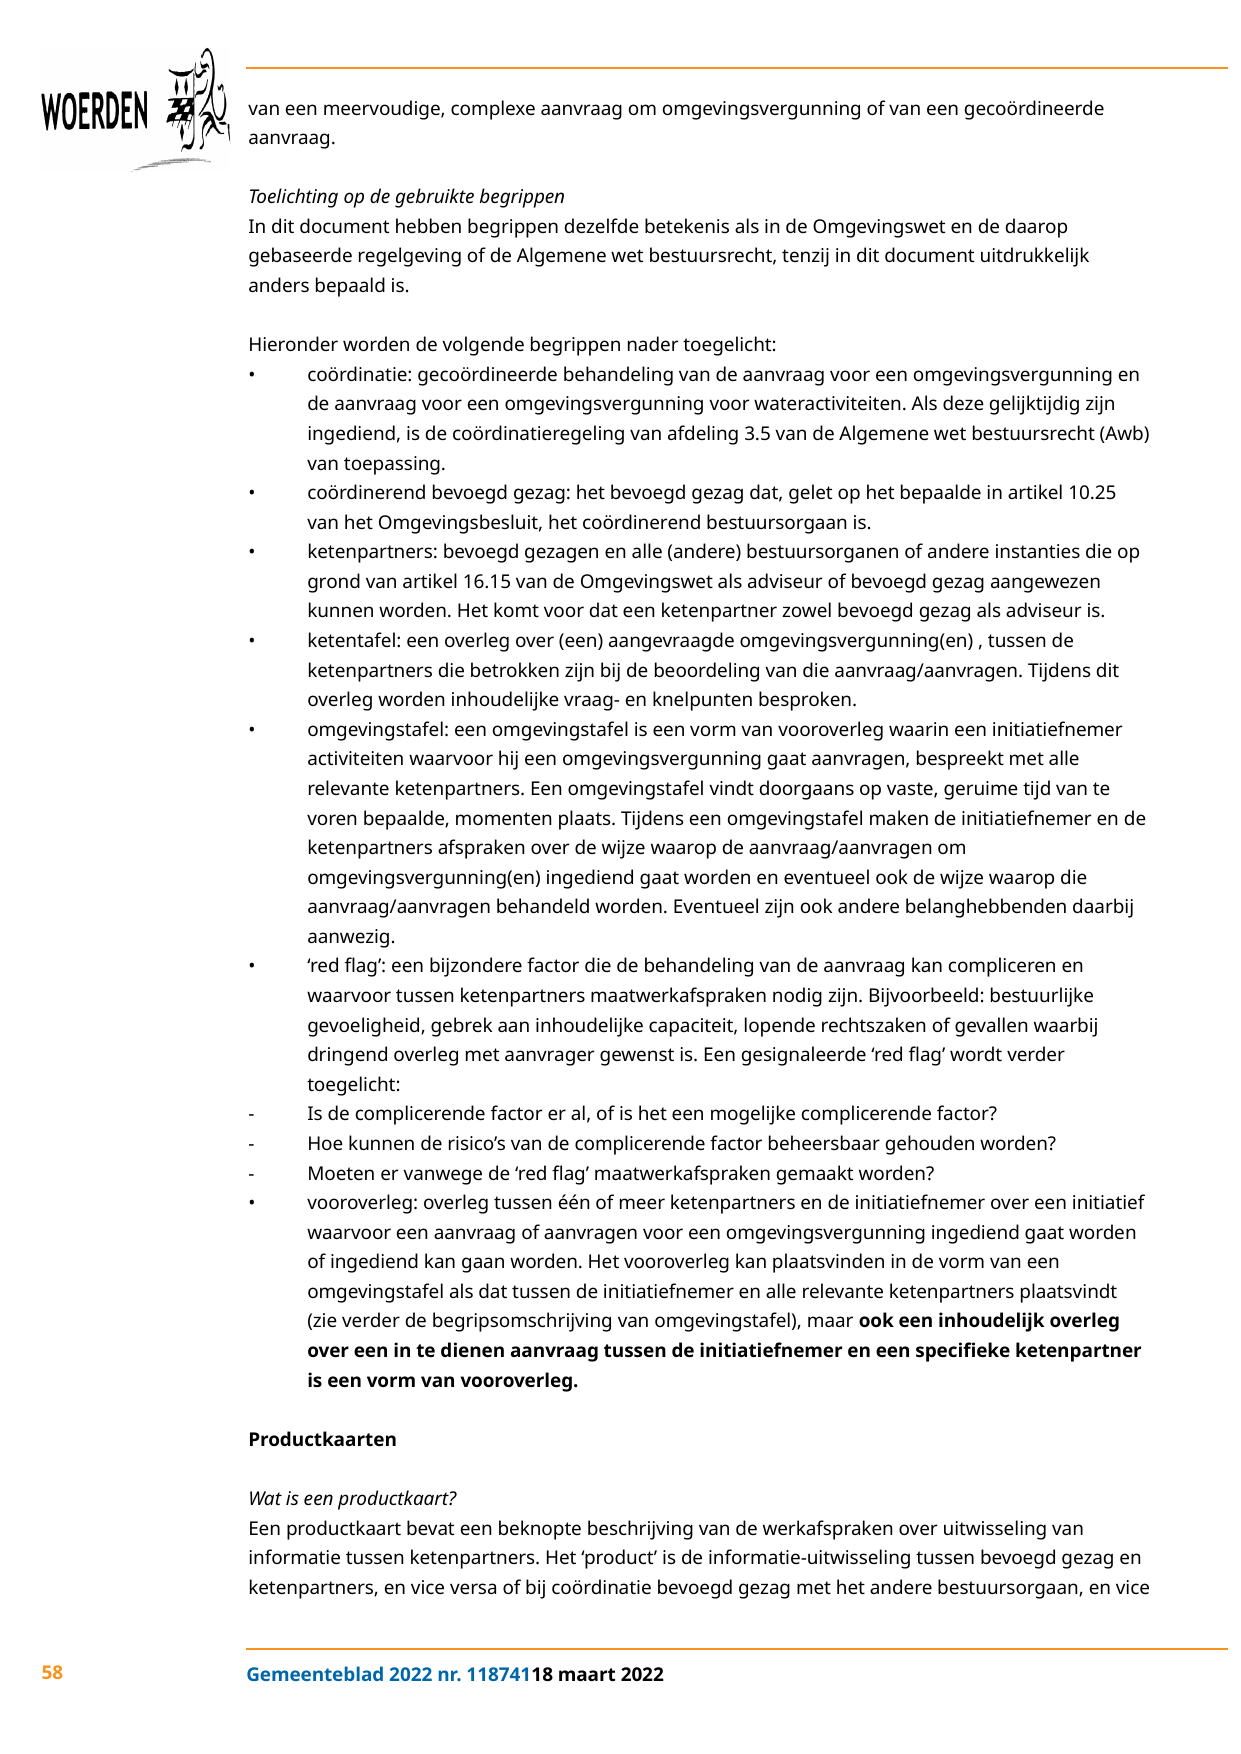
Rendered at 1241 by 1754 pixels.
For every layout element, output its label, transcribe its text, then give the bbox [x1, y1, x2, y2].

list vooroverleg: overleg tussen één of meer ketenpartners en de initiatiefnemer over een initiatief waarvoor een aanvraag of aanvragen voor een omgevingsvergunning ingediend gaat worden of ingediend kan gaan worden. Het vooroverleg kan plaatsvinden in de vorm van een omgevingstafel als dat tussen de initiatiefnemer en alle relevante ketenpartners plaatsvindt (zie verder de begripsomschrijving van omgevingstafel), maar ook een inhoudelijk overleg over een in te dienen aanvraag tussen de initiatiefnemer en een specifieke ketenpartner is een vorm van vooroverleg. [248, 1189, 1152, 1393]
list Moeten er vanwege de ‘red flag’ maatwerkafspraken gemaakt worden? [248, 1160, 1152, 1186]
list ‘red flag’: een bijzondere factor die de behandeling van de aanvraag kan compliceren en waarvoor tussen ketenpartners maatwerkafspraken nodig zijn. Bijvoorbeeld: bestuurlijke gevoeligheid, gebrek aan inhoudelijke capaciteit, lopende rechtszaken of gevallen waarbij dringend overleg met aanvrager gewenst is. Een gesignaleerde ‘red flag’ wordt verder toegelicht: [248, 953, 1152, 1097]
list Is de complicerende factor er al, of is het een mogelijke complicerende factor? [248, 1101, 1152, 1126]
picture [41, 47, 231, 172]
text Hieronder worden de volgende begrippen nader toegelicht: [248, 331, 1152, 357]
list Hoe kunnen de risico’s van de complicerende factor beheersbaar gehouden worden? [248, 1130, 1152, 1156]
list coördinatie: gecoördineerde behandeling van de aanvraag voor een omgevingsvergunning en de aanvraag voor een omgevingsvergunning voor wateractiviteiten. Als deze gelijktijdig zijn ingediend, is de coördinatieregeling van afdeling 3.5 van de Algemene wet bestuursrecht (Awb) van toepassing. [248, 361, 1152, 476]
text Productkaarten [248, 1426, 1152, 1452]
text In dit document hebben begrippen dezelfde betekenis als in de Omgevingswet en de daarop gebaseerde regelgeving of de Algemene wet bestuursrecht, tenzij in dit document uitdrukkelijk anders bepaald is. [248, 213, 1152, 298]
text van een meervoudige, complexe aanvraag om omgevingsvergunning of van een gecoördineerde aanvraag. [248, 95, 1152, 150]
list coördinerend bevoegd gezag: het bevoegd gezag dat, gelet op het bepaalde in artikel 10.25 van het Omgevingsbesluit, het coördinerend bestuursorgaan is. [248, 479, 1152, 535]
list ketenpartners: bevoegd gezagen en alle (andere) bestuursorganen of andere instanties die op grond van artikel 16.15 van de Omgevingswet als adviseur of bevoegd gezag aangewezen kunnen worden. Het komt voor dat een ketenpartner zowel bevoegd gezag als adviseur is. [248, 538, 1152, 623]
text Een productkaart bevat een beknopte beschrijving van de werkafspraken over uitwisseling van informatie tussen ketenpartners. Het ‘product’ is de informatie-uitwisseling tussen bevoegd gezag en ketenpartners, en vice versa of bij coördinatie bevoegd gezag met het andere bestuursorgaan, en vice [248, 1515, 1152, 1600]
list ketentafel: een overleg over (een) aangevraagde omgevingsvergunning(en) , tussen de ketenpartners die betrokken zijn bij de beoordeling van die aanvraag/aanvragen. Tijdens dit overleg worden inhoudelijke vraag- en knelpunten besproken. [248, 627, 1152, 712]
list omgevingstafel: een omgevingstafel is een vorm van vooroverleg waarin een initiatiefnemer activiteiten waarvoor hij een omgevingsvergunning gaat aanvragen, bespreekt met alle relevante ketenpartners. Een omgevingstafel vindt doorgaans op vaste, geruime tijd van te voren bepaalde, momenten plaats. Tijdens een omgevingstafel maken de initiatiefnemer en de ketenpartners afspraken over de wijze waarop de aanvraag/aanvragen om omgevingsvergunning(en) ingediend gaat worden en eventueel ook de wijze waarop die aanvraag/aanvragen behandeld worden. Eventueel zijn ook andere belanghebbenden daarbij aanwezig. [248, 716, 1152, 949]
text Toelichting op de gebruikte begrippen [248, 183, 1152, 209]
text Wat is een productkaart? [248, 1485, 1152, 1511]
